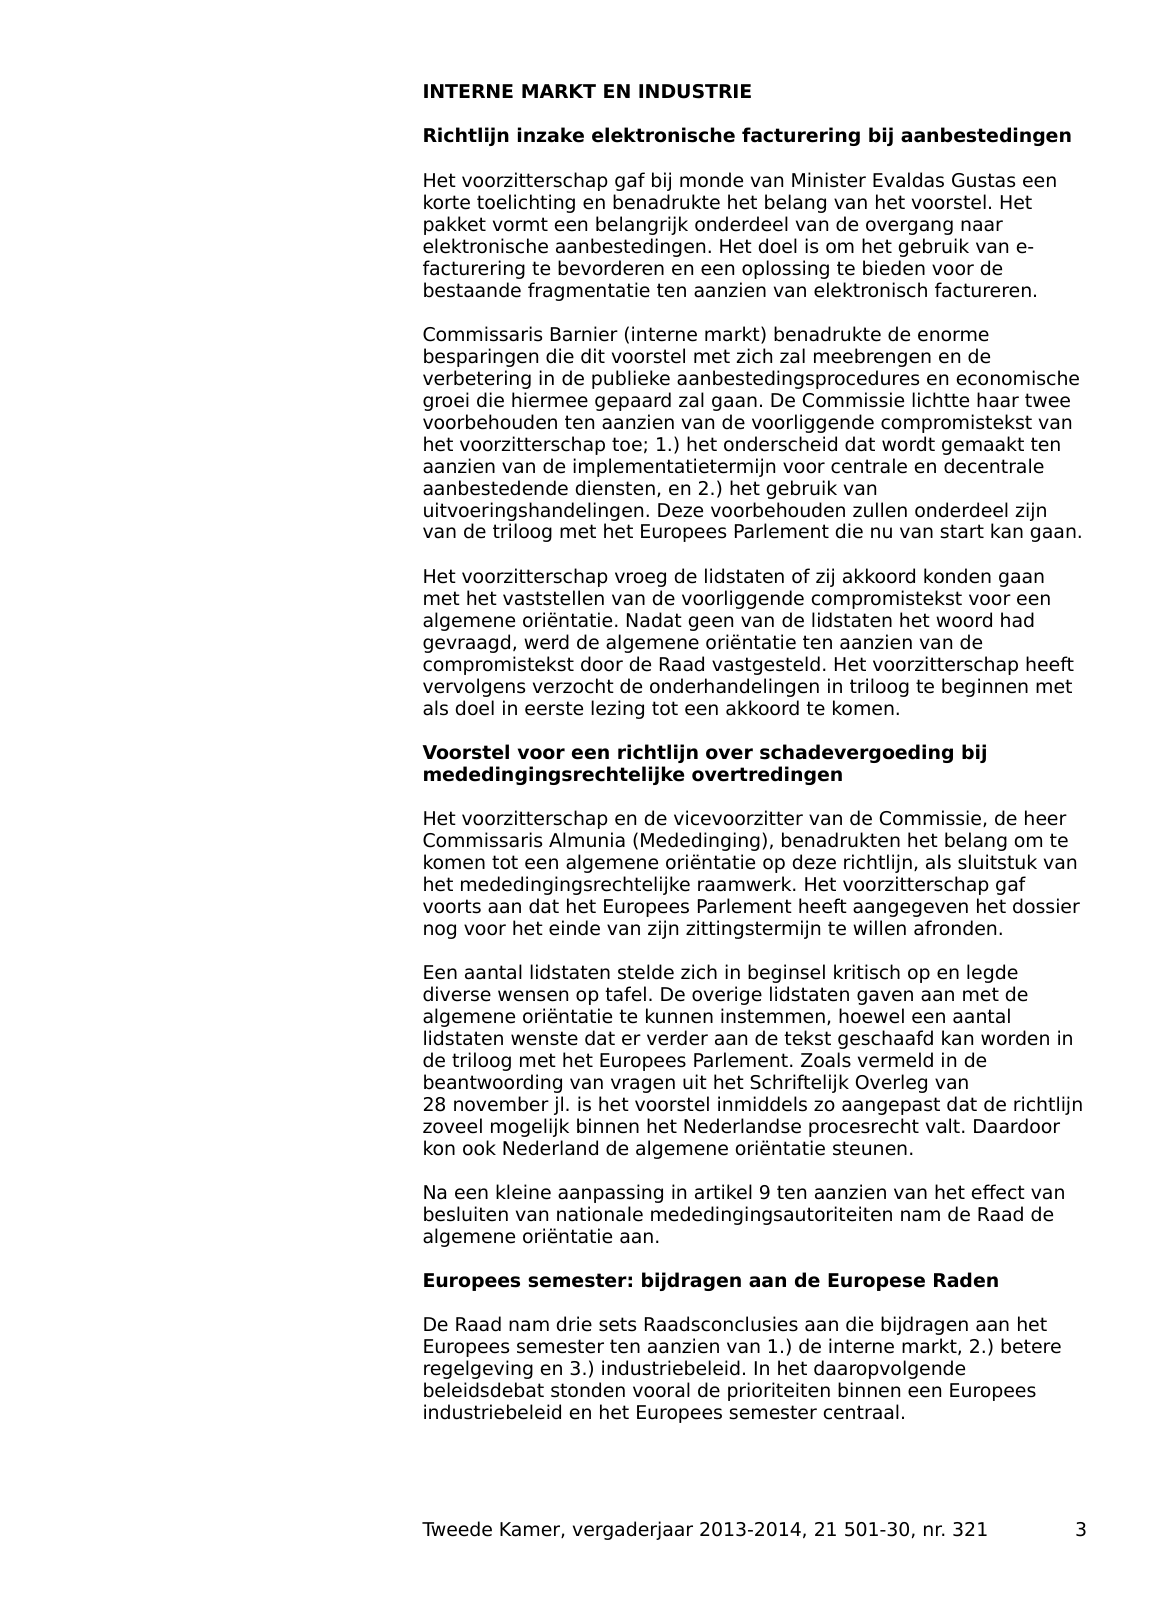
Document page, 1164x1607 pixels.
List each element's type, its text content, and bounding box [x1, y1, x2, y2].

subtitle Europees semester: bijdragen aan de Europese Raden [422, 1270, 1087, 1292]
text De Raad nam drie sets Raadsconclusies aan die bijdragen aan het Europees semester ten aanzien van 1.) de interne markt, 2.) betere regelgeving en 3.) industriebeleid. In het daaropvolgende beleidsdebat stonden vooral de prioriteiten binnen een Europees industriebeleid en het Europees semester centraal. [422, 1314, 1087, 1424]
text Het voorzitterschap en de vicevoorzitter van de Commissie, de heer Commissaris Almunia (Mededinging), benadrukten het belang om te komen tot een algemene oriëntatie op deze richtlijn, als sluitstuk van het mededingingsrechtelijke raamwerk. Het voorzitterschap gaf voorts aan dat het Europees Parlement heeft aangegeven het dossier nog voor het einde van zijn zittingstermijn te willen afronden. [422, 808, 1087, 940]
text Na een kleine aanpassing in artikel 9 ten aanzien van het effect van besluiten van nationale mededingingsautoriteiten nam de Raad de algemene oriëntatie aan. [422, 1182, 1087, 1248]
text Het voorzitterschap vroeg de lidstaten of zij akkoord konden gaan met het vaststellen van de voorliggende compromistekst voor een algemene oriëntatie. Nadat geen van de lidstaten het woord had gevraagd, werd de algemene oriëntatie ten aanzien van de compromistekst door de Raad vastgesteld. Het voorzitterschap heeft vervolgens verzocht de onderhandelingen in triloog te beginnen met als doel in eerste lezing tot een akkoord te komen. [422, 566, 1087, 719]
subtitle Voorstel voor een richtlijn over schadevergoeding bij mededingingsrechtelijke overtredingen [422, 742, 1087, 786]
subtitle INTERNE MARKT EN INDUSTRIE [422, 81, 1087, 103]
subtitle Richtlijn inzake elektronische facturering bij aanbestedingen [422, 125, 1087, 147]
text Het voorzitterschap gaf bij monde van Minister Evaldas Gustas een korte toelichting en benadrukte het belang van het voorstel. Het pakket vormt een belangrijk onderdeel van de overgang naar elektronische aanbestedingen. Het doel is om het gebruik van e-facturering te bevorderen en een oplossing te bieden voor de bestaande fragmentatie ten aanzien van elektronisch factureren. [422, 169, 1087, 301]
text Een aantal lidstaten stelde zich in beginsel kritisch op en legde diverse wensen op tafel. De overige lidstaten gaven aan met de algemene oriëntatie te kunnen instemmen, hoewel een aantal lidstaten wenste dat er verder aan de tekst geschaafd kan worden in de triloog met het Europees Parlement. Zoals vermeld in de beantwoording van vragen uit het Schriftelijk Overleg van 28 november jl. is het voorstel inmiddels zo aangepast dat de richtlijn zoveel mogelijk binnen het Nederlandse procesrecht valt. Daardoor kon ook Nederland de algemene oriëntatie steunen. [422, 962, 1087, 1160]
text Commissaris Barnier (interne markt) benadrukte de enorme besparingen die dit voorstel met zich zal meebrengen en de verbetering in de publieke aanbestedingsprocedures en economische groei die hiermee gepaard zal gaan. De Commissie lichtte haar twee voorbehouden ten aanzien van de voorliggende compromistekst van het voorzitterschap toe; 1.) het onderscheid dat wordt gemaakt ten aanzien van de implementatietermijn voor centrale en decentrale aanbestedende diensten, en 2.) het gebruik van uitvoeringshandelingen. Deze voorbehouden zullen onderdeel zijn van de triloog met het Europees Parlement die nu van start kan gaan. [422, 324, 1087, 543]
